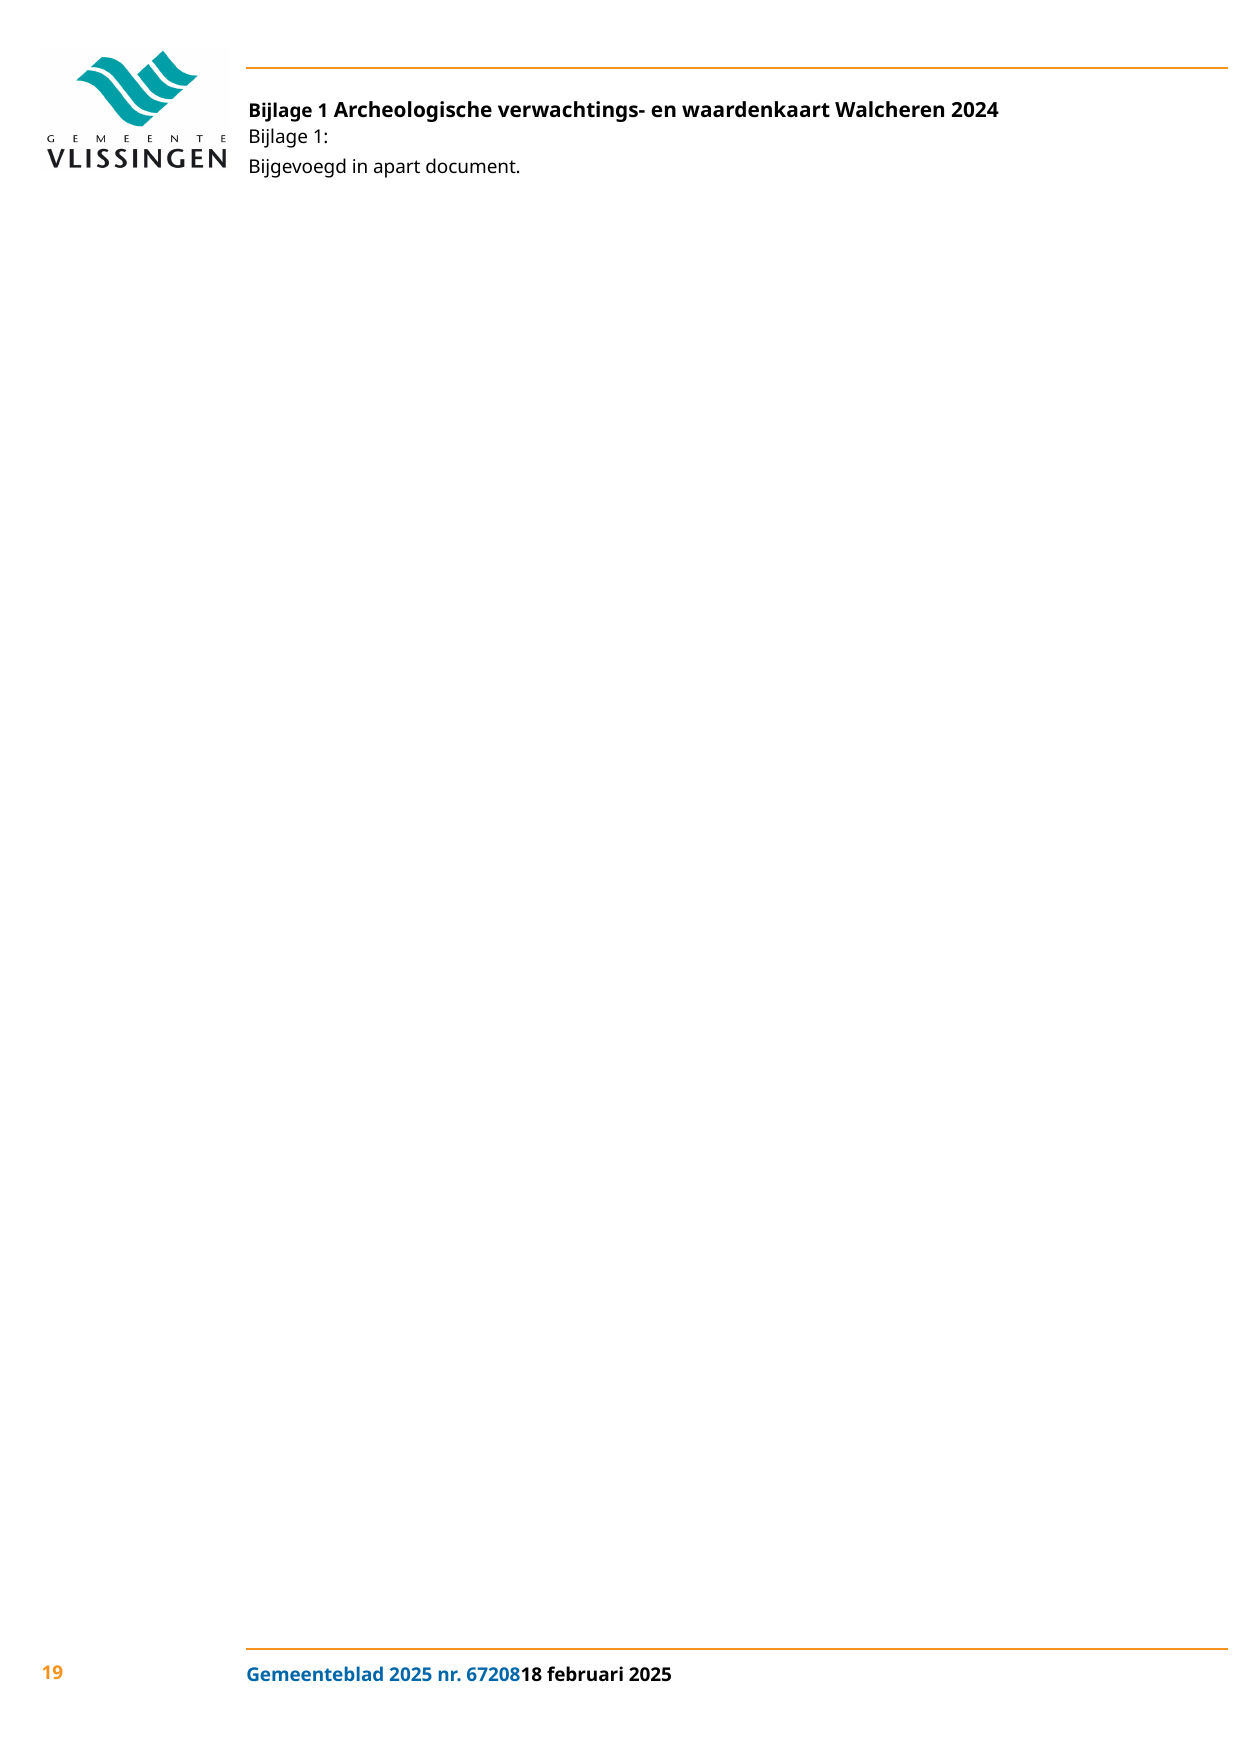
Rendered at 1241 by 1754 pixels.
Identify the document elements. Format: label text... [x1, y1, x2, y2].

text Bijgevoegd in apart document. [248, 153, 1152, 179]
text Bijlage 1: [248, 123, 1152, 149]
text Bijlage 1 Archeologische verwachtings- en waardenkaart Walcheren 2024 [248, 95, 1152, 123]
picture [41, 47, 231, 172]
